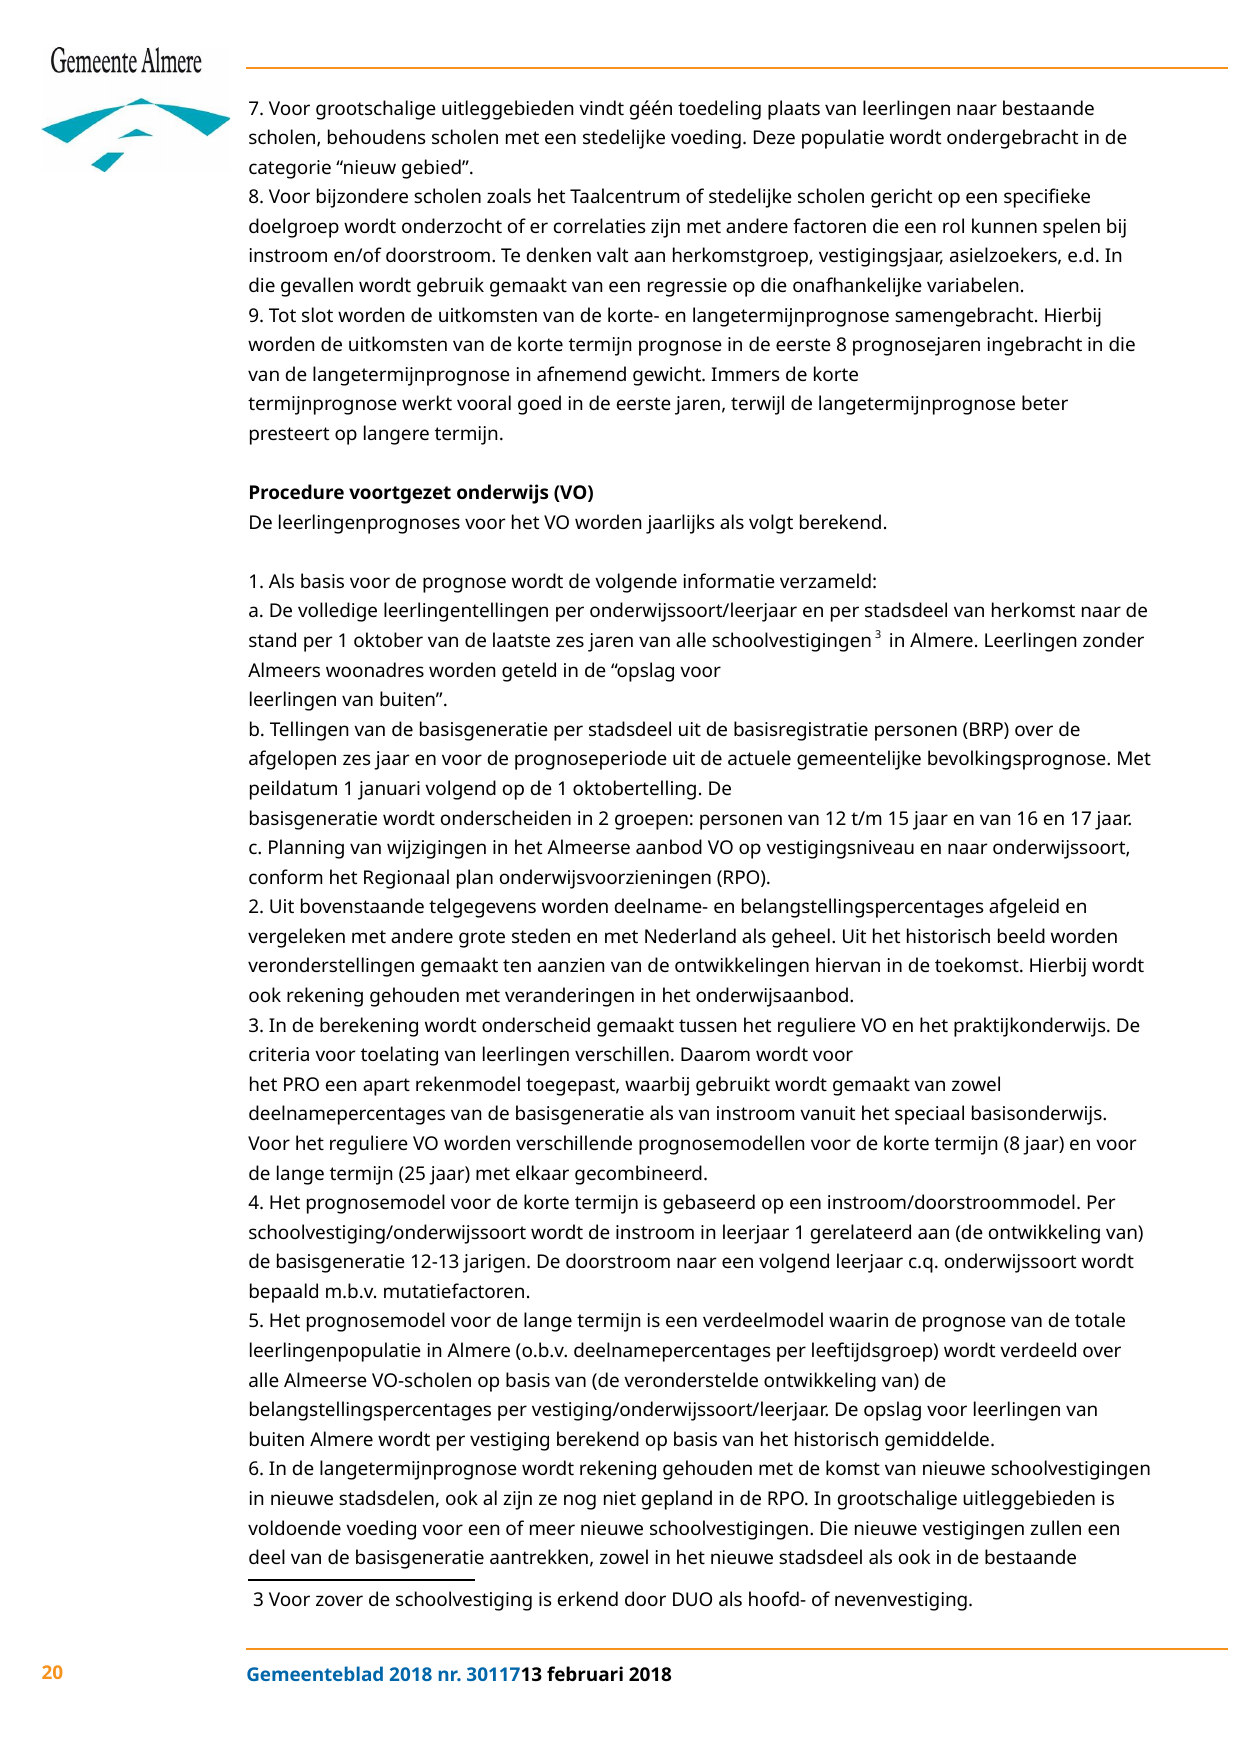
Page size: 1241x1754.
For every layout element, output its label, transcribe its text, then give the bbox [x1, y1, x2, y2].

text termijnprognose werkt vooral goed in de eerste jaren, terwijl de langetermijnprognose beter presteert op langere termijn. [248, 391, 1152, 446]
picture [41, 47, 231, 172]
text 1. Als basis voor de prognose wordt de volgende informatie verzameld: [248, 568, 1152, 594]
text leerlingen van buiten”. [248, 686, 1152, 712]
text b. Tellingen van de basisgeneratie per stadsdeel uit de basisregistratie personen (BRP) over de afgelopen zes jaar en voor de prognoseperiode uit de actuele gemeentelijke bevolkingsprognose. Met peildatum 1 januari volgend op de 1 oktobertelling. De [248, 716, 1152, 801]
text 3. In de berekening wordt onderscheid gemaakt tussen het reguliere VO en het praktijkonderwijs. De criteria voor toelating van leerlingen verschillen. Daarom wordt voor [248, 1012, 1152, 1067]
text 8. Voor bijzondere scholen zoals het Taalcentrum of stedelijke scholen gericht op een specifieke doelgroep wordt onderzocht of er correlaties zijn met andere factoren die een rol kunnen spelen bij instroom en/of doorstroom. Te denken valt aan herkomstgroep, vestigingsjaar, asielzoekers, e.d. In die gevallen wordt gebruik gemaakt van een regressie op die onafhankelijke variabelen. [248, 183, 1152, 298]
text c. Planning van wijzigingen in het Almeerse aanbod VO op vestigingsniveau en naar onderwijssoort, conform het Regionaal plan onderwijsvoorzieningen (RPO). [248, 834, 1152, 890]
text basisgeneratie wordt onderscheiden in 2 groepen: personen van 12 t/m 15 jaar en van 16 en 17 jaar. [248, 805, 1152, 831]
text 4. Het prognosemodel voor de korte termijn is gebaseerd op een instroom/doorstroommodel. Per schoolvestiging/onderwijssoort wordt de instroom in leerjaar 1 gerelateerd aan (de ontwikkeling van) de basisgeneratie 12-13 jarigen. De doorstroom naar een volgend leerjaar c.q. onderwijssoort wordt bepaald m.b.v. mutatiefactoren. [248, 1189, 1152, 1304]
text Procedure voortgezet onderwijs (VO) [248, 479, 1152, 505]
text 5. Het prognosemodel voor de lange termijn is een verdeelmodel waarin de prognose van de totale leerlingenpopulatie in Almere (o.b.v. deelnamepercentages per leeftijdsgroep) wordt verdeeld over alle Almeerse VO-scholen op basis van (de veronderstelde ontwikkeling van) de belangstellingspercentages per vestiging/onderwijssoort/leerjaar. De opslag voor leerlingen van buiten Almere wordt per vestiging berekend op basis van het historisch gemiddelde. [248, 1308, 1152, 1452]
text Voor zover de schoolvestiging is erkend door DUO als hoofd- of nevenvestiging. [248, 1586, 1152, 1612]
text a. De volledige leerlingentellingen per onderwijssoort/leerjaar en per stadsdeel van herkomst naar de stand per 1 oktober van de laatste zes jaren van alle schoolvestigingen in Almere. Leerlingen zonder Almeers woonadres worden geteld in de “opslag voor [248, 598, 1152, 683]
text 9. Tot slot worden de uitkomsten van de korte- en langetermijnprognose samengebracht. Hierbij worden de uitkomsten van de korte termijn prognose in de eerste 8 prognosejaren ingebracht in die van de langetermijnprognose in afnemend gewicht. Immers de korte [248, 302, 1152, 387]
text De leerlingenprognoses voor het VO worden jaarlijks als volgt berekend. [248, 509, 1152, 535]
text 6. In de langetermijnprognose wordt rekening gehouden met de komst van nieuwe schoolvestigingen in nieuwe stadsdelen, ook al zijn ze nog niet gepland in de RPO. In grootschalige uitleggebieden is voldoende voeding voor een of meer nieuwe schoolvestigingen. Die nieuwe vestigingen zullen een deel van de basisgeneratie aantrekken, zowel in het nieuwe stadsdeel als ook in de bestaande [248, 1456, 1152, 1570]
text 7. Voor grootschalige uitleggebieden vindt géén toedeling plaats van leerlingen naar bestaande scholen, behoudens scholen met een stedelijke voeding. Deze populatie wordt ondergebracht in de categorie “nieuw gebied”. [248, 95, 1152, 180]
text het PRO een apart rekenmodel toegepast, waarbij gebruikt wordt gemaakt van zowel deelnamepercentages van de basisgeneratie als van instroom vanuit het speciaal basisonderwijs. Voor het reguliere VO worden verschillende prognosemodellen voor de korte termijn (8 jaar) en voor de lange termijn (25 jaar) met elkaar gecombineerd. [248, 1071, 1152, 1186]
text 2. Uit bovenstaande telgegevens worden deelname- en belangstellingspercentages afgeleid en vergeleken met andere grote steden en met Nederland als geheel. Uit het historisch beeld worden veronderstellingen gemaakt ten aanzien van de ontwikkelingen hiervan in de toekomst. Hierbij wordt ook rekening gehouden met veranderingen in het onderwijsaanbod. [248, 893, 1152, 1008]
